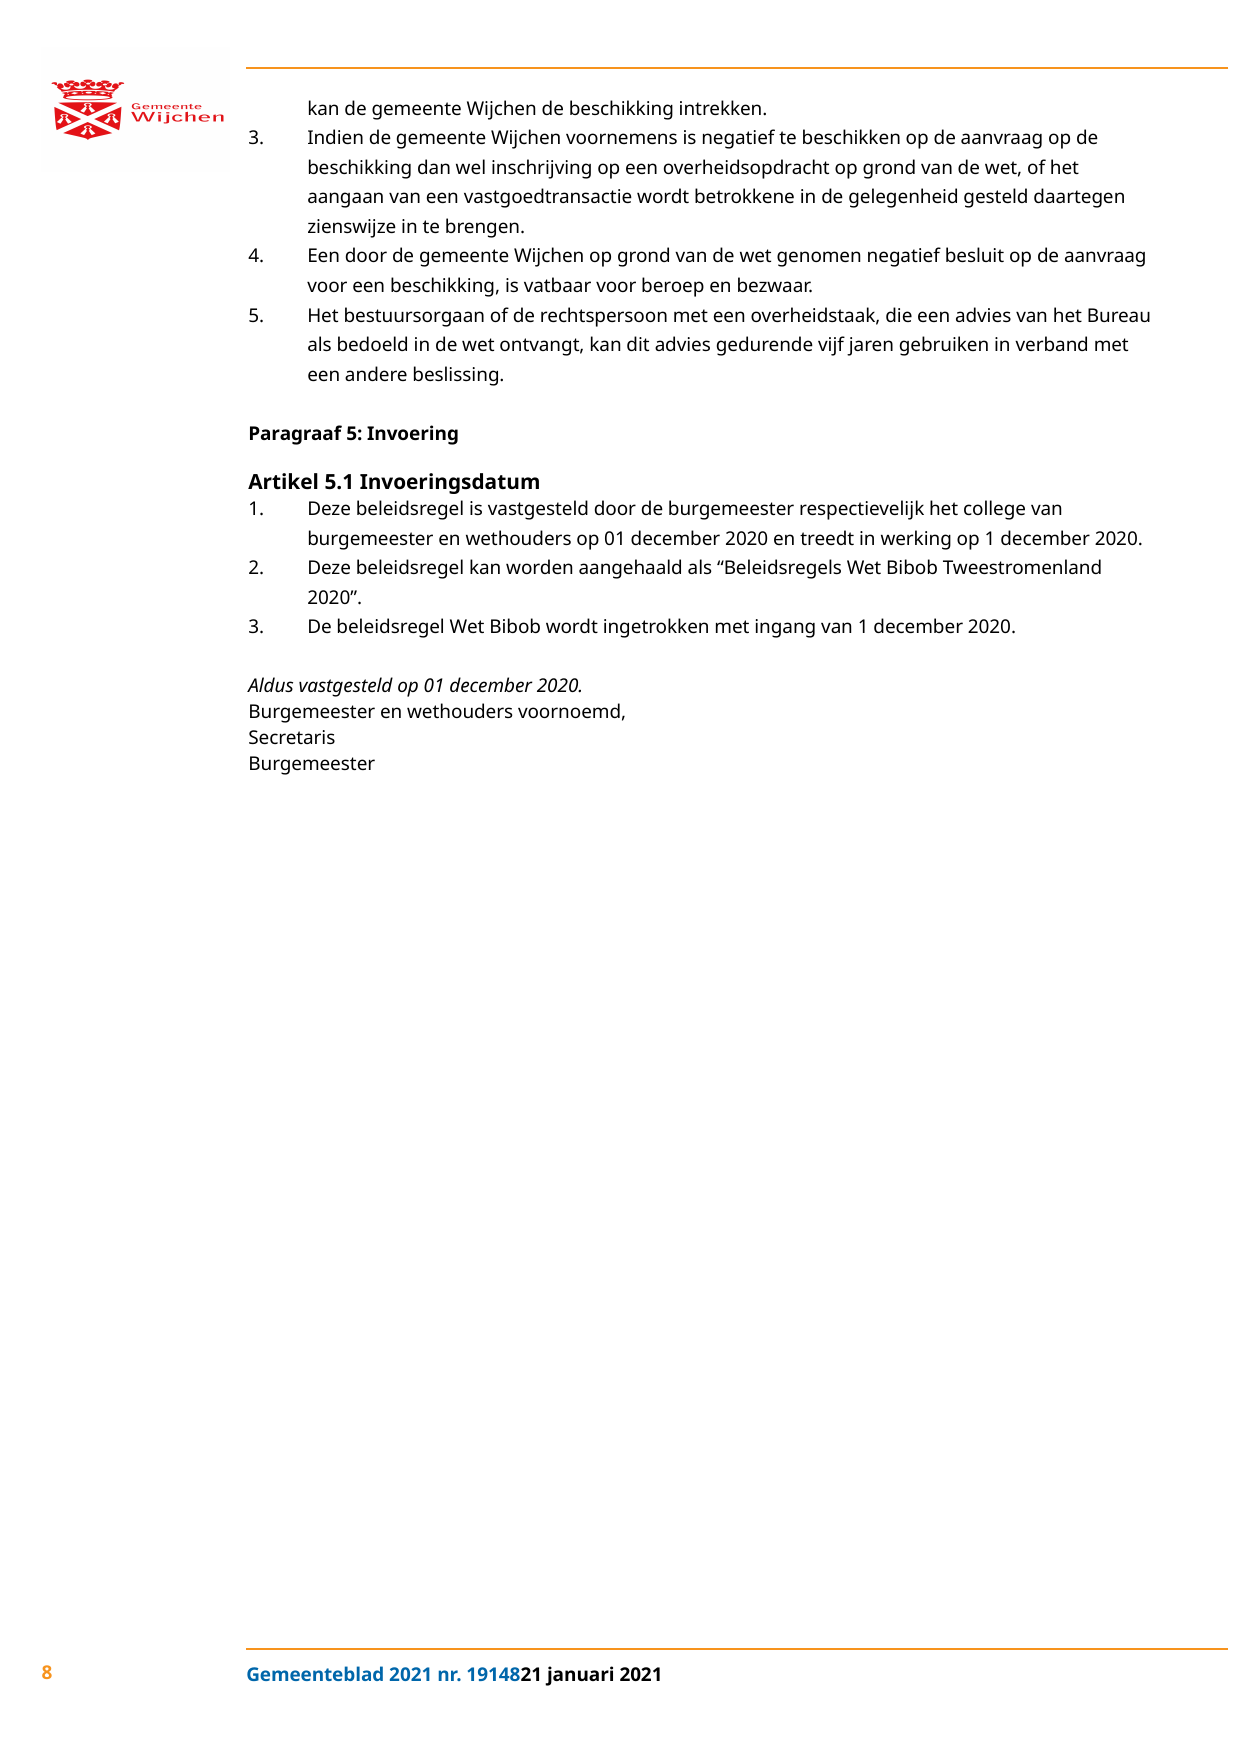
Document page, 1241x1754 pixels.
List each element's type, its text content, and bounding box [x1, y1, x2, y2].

list Deze beleidsregel kan worden aangehaald als “Beleidsregels Wet Bibob Tweestromenland 2020”. [248, 554, 1152, 610]
list Indien de gemeente Wijchen voornemens is negatief te beschikken op de aanvraag op de beschikking dan wel inschrijving op een overheidsopdracht op grond van de wet, of het aangaan van een vastgoedtransactie wordt betrokkene in de gelegenheid gesteld daartegen zienswijze in te brengen. [248, 124, 1152, 239]
list kan de gemeente Wijchen de beschikking intrekken. [248, 95, 1152, 121]
text Burgemeester [248, 750, 1152, 776]
text Artikel 5.1 Invoeringsdatum [248, 467, 1152, 495]
list Het bestuursorgaan of de rechtspersoon met een overheidstaak, die een advies van het Bureau als bedoeld in de wet ontvangt, kan dit advies gedurende vijf jaren gebruiken in verband met een andere beslissing. [248, 302, 1152, 387]
text Paragraaf 5: Invoering [248, 420, 1152, 446]
text Secretaris [248, 724, 1152, 750]
picture [41, 47, 231, 172]
text Burgemeester en wethouders voornoemd, [248, 698, 1152, 724]
list Een door de gemeente Wijchen op grond van de wet genomen negatief besluit op de aanvraag voor een beschikking, is vatbaar voor beroep en bezwaar. [248, 243, 1152, 298]
list De beleidsregel Wet Bibob wordt ingetrokken met ingang van 1 december 2020. [248, 613, 1152, 639]
text Aldus vastgesteld op 01 december 2020. [248, 673, 1152, 698]
list Deze beleidsregel is vastgesteld door de burgemeester respectievelijk het college van burgemeester en wethouders op 01 december 2020 en treedt in werking op 1 december 2020. [248, 495, 1152, 551]
